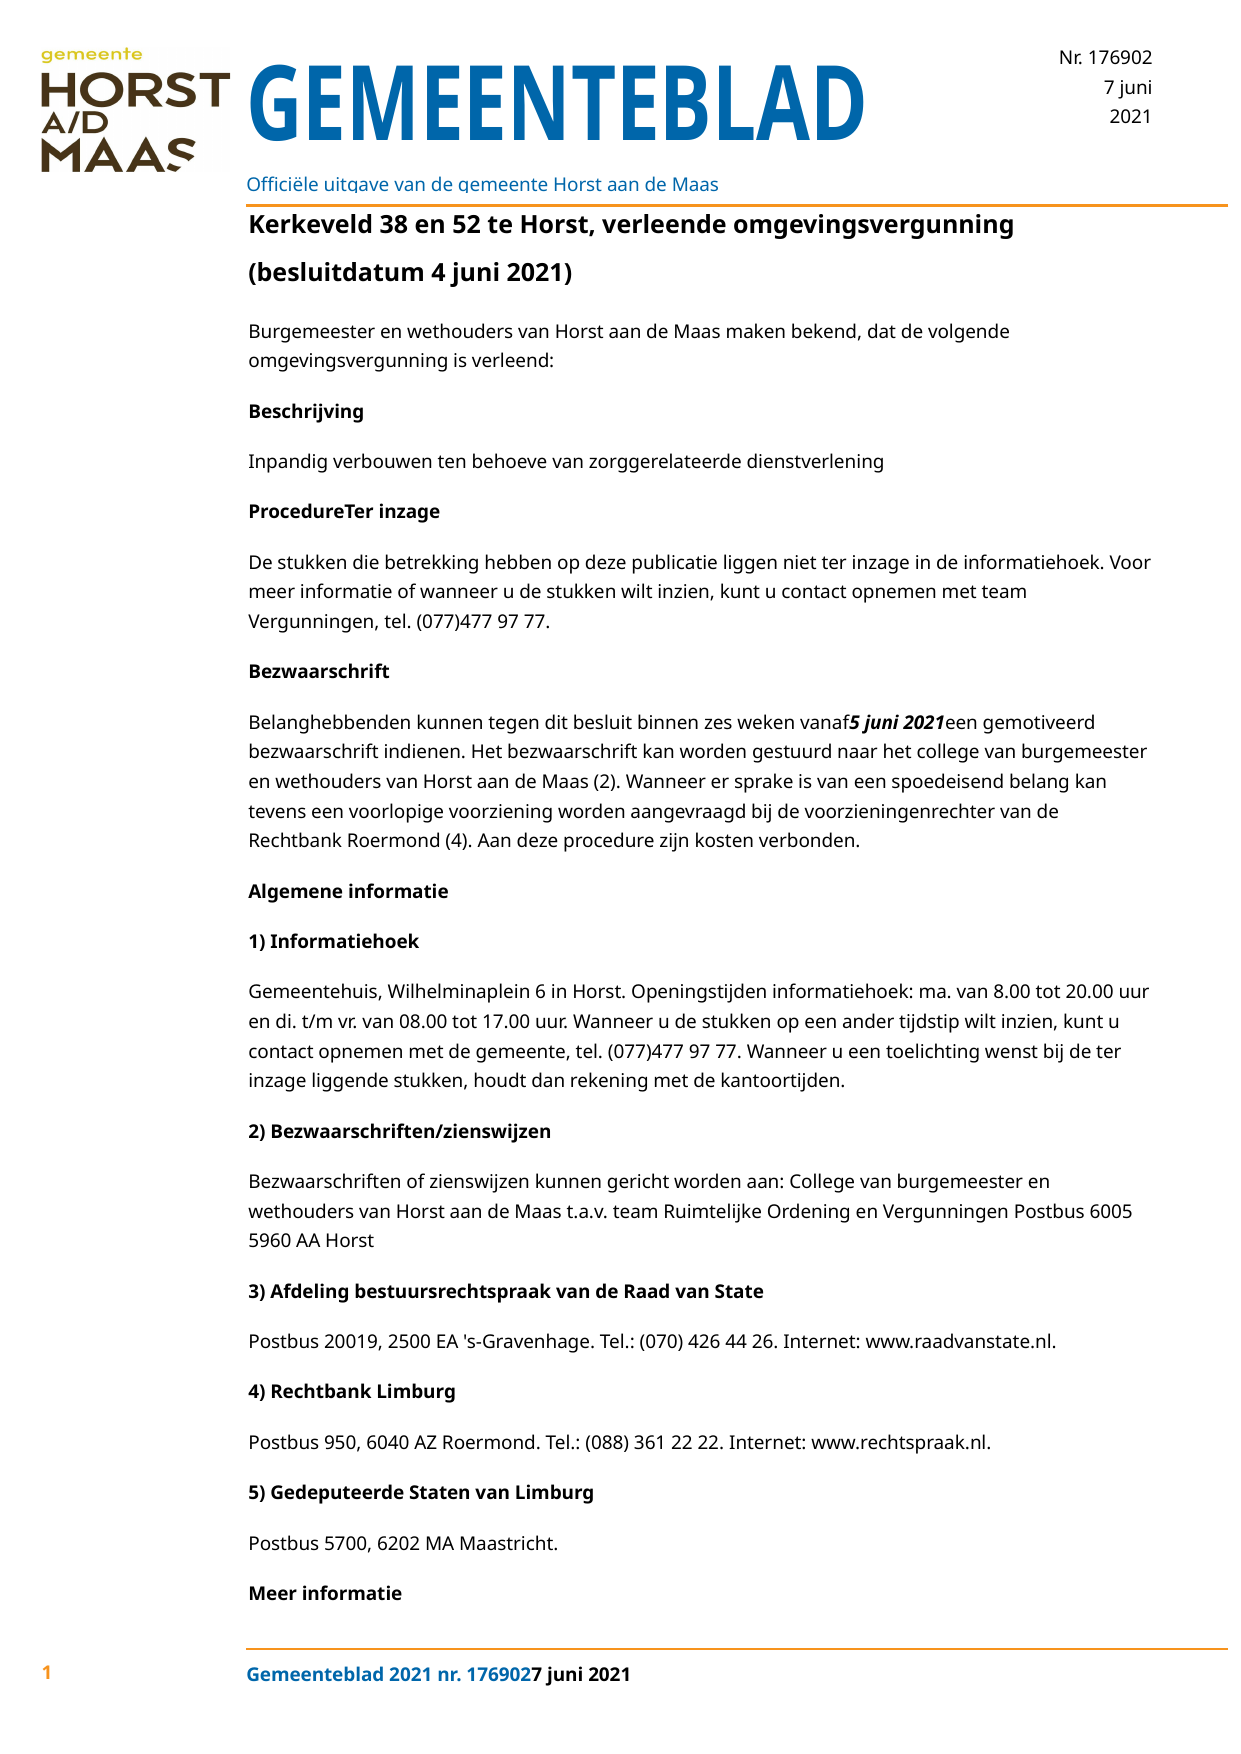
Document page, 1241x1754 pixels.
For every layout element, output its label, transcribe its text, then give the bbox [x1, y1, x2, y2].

text Burgemeester en wethouders van Horst aan de Maas maken bekend, dat de volgende omgevingsvergunning is verleend: [248, 318, 1152, 373]
text 2) Bezwaarschriften/zienswijzen [248, 1118, 1152, 1144]
text Postbus 950, 6040 AZ Roermond. Tel.: (088) 361 22 22. Internet: www.rechtspraak.nl. [248, 1429, 1152, 1455]
text Postbus 20019, 2500 EA 's-Gravenhage. Tel.: (070) 426 44 26. Internet: www.raadvanstate.nl. [248, 1328, 1152, 1354]
text Meer informatie [248, 1580, 1152, 1606]
text Beschrijving [248, 398, 1152, 424]
text ProcedureTer inzage [248, 499, 1152, 524]
text 4) Rechtbank Limburg [248, 1379, 1152, 1404]
text De stukken die betrekking hebben op deze publicatie liggen niet ter inzage in de informatiehoek. Voor meer informatie of wanneer u de stukken wilt inzien, kunt u contact opnemen met team Vergunningen, tel. (077)477 97 77. [248, 549, 1152, 634]
text Gemeentehuis, Wilhelminaplein 6 in Horst. Openingstijden informatiehoek: ma. van 8.00 tot 20.00 uur en di. t/m vr. van 08.00 tot 17.00 uur. Wanneer u de stukken op een ander tijdstip wilt inzien, kunt u contact opnemen met de gemeente, tel. (077)477 97 77. Wanneer u een toelichting wenst bij de ter inzage liggende stukken, houdt dan rekening met de kantoortijden. [248, 979, 1152, 1093]
text Algemene informatie [248, 878, 1152, 904]
text Bezwaarschrift [248, 659, 1152, 684]
text 1) Informatiehoek [248, 928, 1152, 954]
text Belanghebbenden kunnen tegen dit besluit binnen zes weken vanaf5 juni 2021een gemotiveerd bezwaarschrift indienen. Het bezwaarschrift kan worden gestuurd naar het college van burgemeester en wethouders van Horst aan de Maas (2). Wanneer er sprake is van een spoedeisend belang kan tevens een voorlopige voorziening worden aangevraagd bij de voorzieningenrechter van de Rechtbank Roermond (4). Aan deze procedure zijn kosten verbonden. [248, 709, 1152, 853]
text Bezwaarschriften of zienswijzen kunnen gericht worden aan: College van burgemeester en wethouders van Horst aan de Maas t.a.v. team Ruimtelijke Ordening en Vergunningen Postbus 6005 5960 AA Horst [248, 1168, 1152, 1253]
text Inpandig verbouwen ten behoeve van zorggerelateerde dienstverlening [248, 448, 1152, 474]
picture [41, 47, 231, 172]
text 5) Gedeputeerde Staten van Limburg [248, 1479, 1152, 1505]
text 3) Afdeling bestuursrechtspraak van de Raad van State [248, 1278, 1152, 1304]
text Postbus 5700, 6202 MA Maastricht. [248, 1530, 1152, 1556]
text Kerkeveld 38 en 52 te Horst, verleende omgevingsvergunning (besluitdatum 4 juni 2021) [248, 207, 1152, 288]
